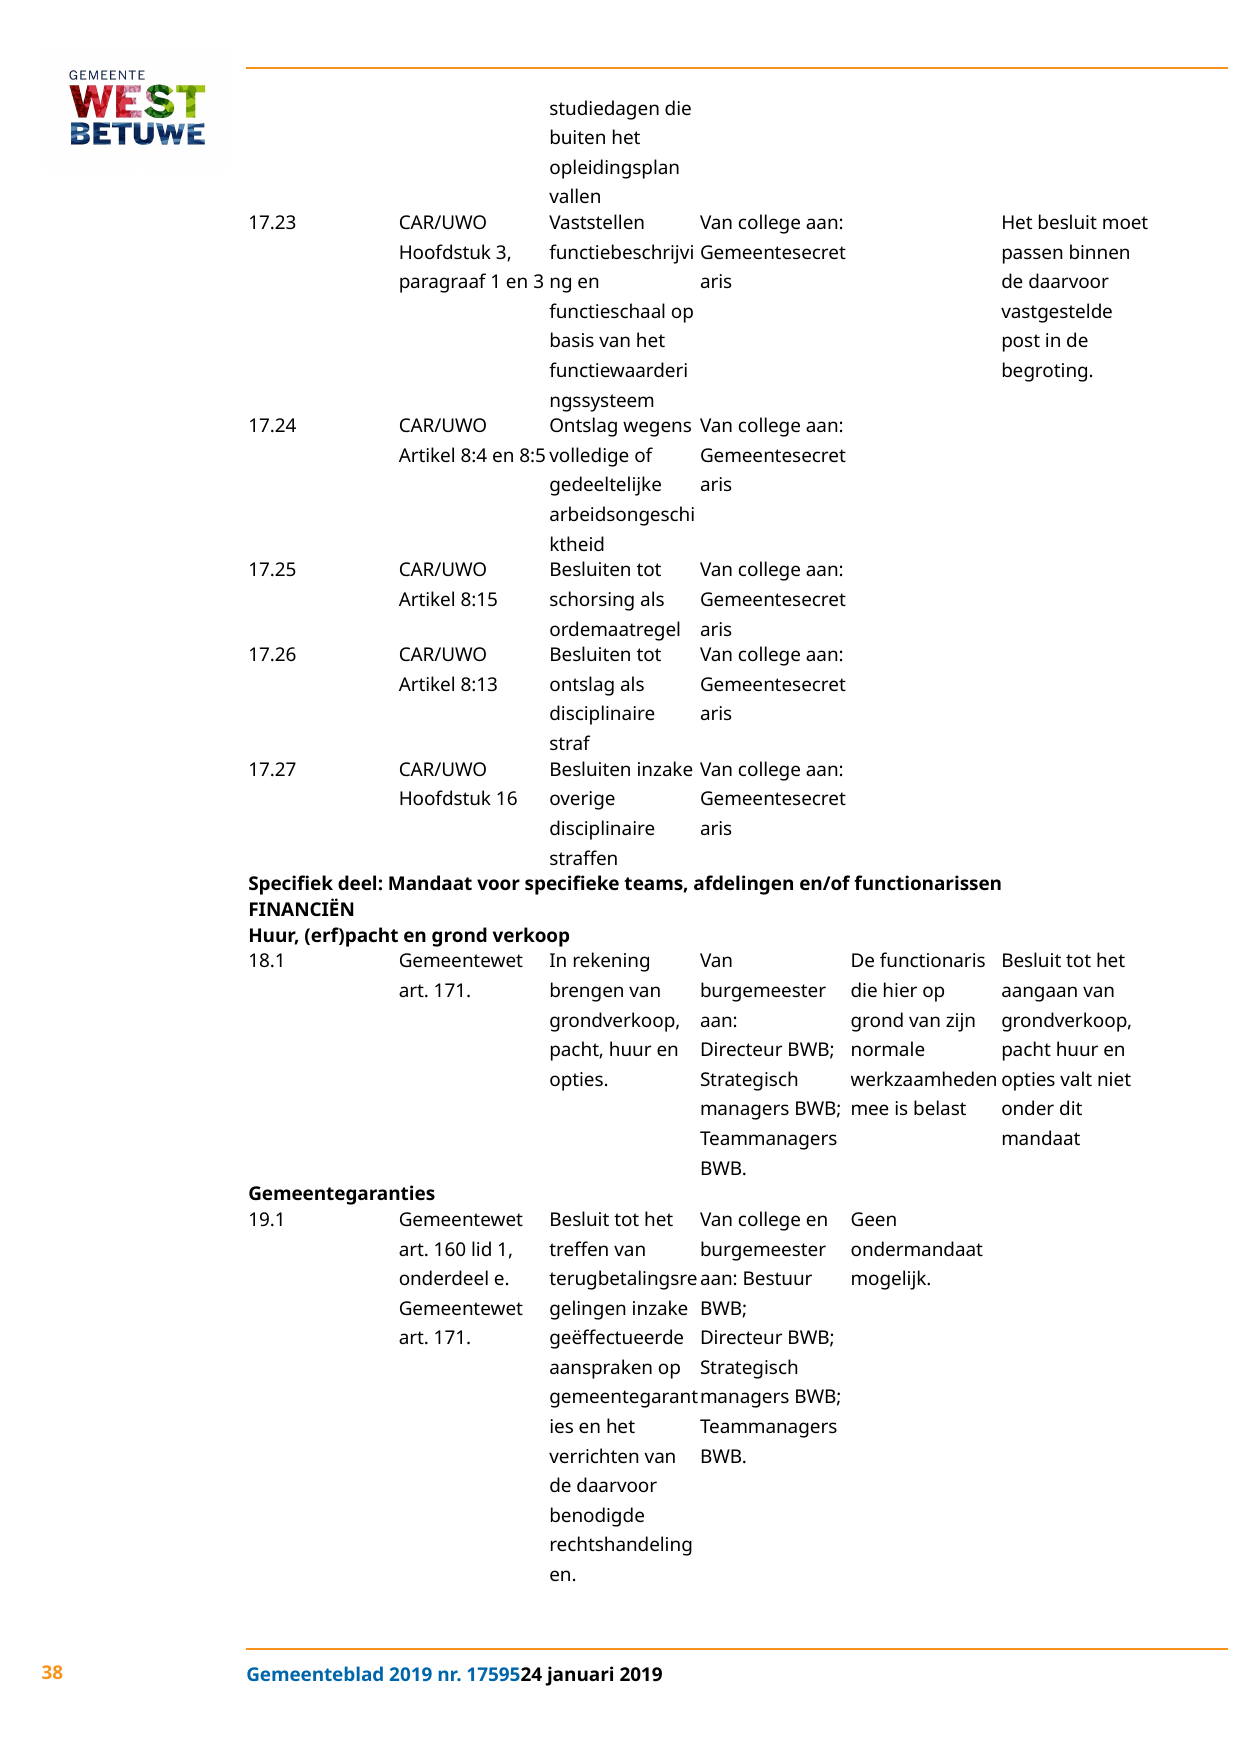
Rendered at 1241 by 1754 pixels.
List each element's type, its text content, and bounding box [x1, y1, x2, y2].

table_cell Huur, (erf)pacht en grond verkoop [248, 922, 1152, 948]
table_cell Van college en burgemeester aan: Bestuur BWB; Directeur BWB; Strategisch managers BWB; Teammanagers BWB. [700, 1206, 850, 1587]
table_cell [1001, 95, 1152, 209]
table_cell Van college aan: Gemeentesecretaris [700, 209, 850, 412]
table_cell Het besluit moet passen binnen de daarvoor vastgestelde post in de begroting. [1001, 209, 1152, 412]
table_cell CAR/UWO Artikel 8:4 en 8:5 [399, 413, 549, 557]
table_cell Gemeentewet art. 171. [399, 948, 549, 1180]
table_cell De functionaris die hier op grond van zijn normale werkzaamheden mee is belast [850, 948, 1001, 1180]
table_cell Van college aan: Gemeentesecretaris [700, 756, 850, 870]
table_cell [399, 95, 549, 209]
table_cell [1001, 413, 1152, 557]
table_cell [850, 413, 1001, 557]
table_cell [850, 756, 1001, 870]
table_cell studiedagen die buiten het opleidingsplan vallen [549, 95, 700, 209]
table_cell Besluiten inzake overige disciplinaire straffen [549, 756, 700, 870]
table_cell CAR/UWO Artikel 8:15 [399, 557, 549, 641]
table_cell Geen ondermandaat mogelijk. [850, 1206, 1001, 1587]
table_cell 17.24 [248, 413, 398, 557]
table_cell 17.23 [248, 209, 398, 412]
table_cell FINANCIËN [248, 896, 1152, 922]
table_cell [850, 95, 1001, 209]
table_cell Van burgemeester aan: Directeur BWB; Strategisch managers BWB; Teammanagers BWB. [700, 948, 850, 1180]
table_cell [850, 641, 1001, 756]
table_cell Besluiten tot schorsing als ordemaatregel [549, 557, 700, 641]
table_cell [1001, 1206, 1152, 1587]
table_cell Gemeentegaranties [248, 1180, 1152, 1206]
table_cell Van college aan: Gemeentesecretaris [700, 557, 850, 641]
table_cell [700, 95, 850, 209]
table_cell [1001, 756, 1152, 870]
table_cell CAR/UWO Artikel 8:13 [399, 641, 549, 756]
table_cell Besluit tot het aangaan van grondverkoop, pacht huur en opties valt niet onder dit mandaat [1001, 948, 1152, 1180]
table_cell CAR/UWO Hoofdstuk 16 [399, 756, 549, 870]
table_cell 17.26 [248, 641, 398, 756]
table_cell [850, 209, 1001, 412]
table_cell 17.25 [248, 557, 398, 641]
table_cell 17.27 [248, 756, 398, 870]
table_cell Besluiten tot ontslag als disciplinaire straf [549, 641, 700, 756]
table_cell Van college aan: Gemeentesecretaris [700, 413, 850, 557]
table_cell [850, 557, 1001, 641]
table_cell CAR/UWO Hoofdstuk 3, paragraaf 1 en 3 [399, 209, 549, 412]
table_cell Vaststellen functiebeschrijving en functieschaal op basis van het functiewaarderingssysteem [549, 209, 700, 412]
table_cell In rekening brengen van grondverkoop, pacht, huur en opties. [549, 948, 700, 1180]
table_cell Besluit tot het treffen van terugbetalingsregelingen inzake geëffectueerde aanspraken op gemeentegaranties en het verrichten van de daarvoor benodigde rechtshandelingen. [549, 1206, 700, 1587]
table_cell 19.1 [248, 1206, 398, 1587]
table_cell Specifiek deel: Mandaat voor specifieke teams, afdelingen en/of functionarissen [248, 870, 1152, 896]
table_cell [248, 95, 398, 209]
table_cell [1001, 557, 1152, 641]
table_cell Gemeentewet art. 160 lid 1, onderdeel e. Gemeentewet art. 171. [399, 1206, 549, 1587]
table_cell Van college aan: Gemeentesecretaris [700, 641, 850, 756]
table_cell 18.1 [248, 948, 398, 1180]
picture [41, 47, 231, 172]
table_cell Ontslag wegens volledige of gedeeltelijke arbeidsongeschiktheid [549, 413, 700, 557]
table_cell [1001, 641, 1152, 756]
